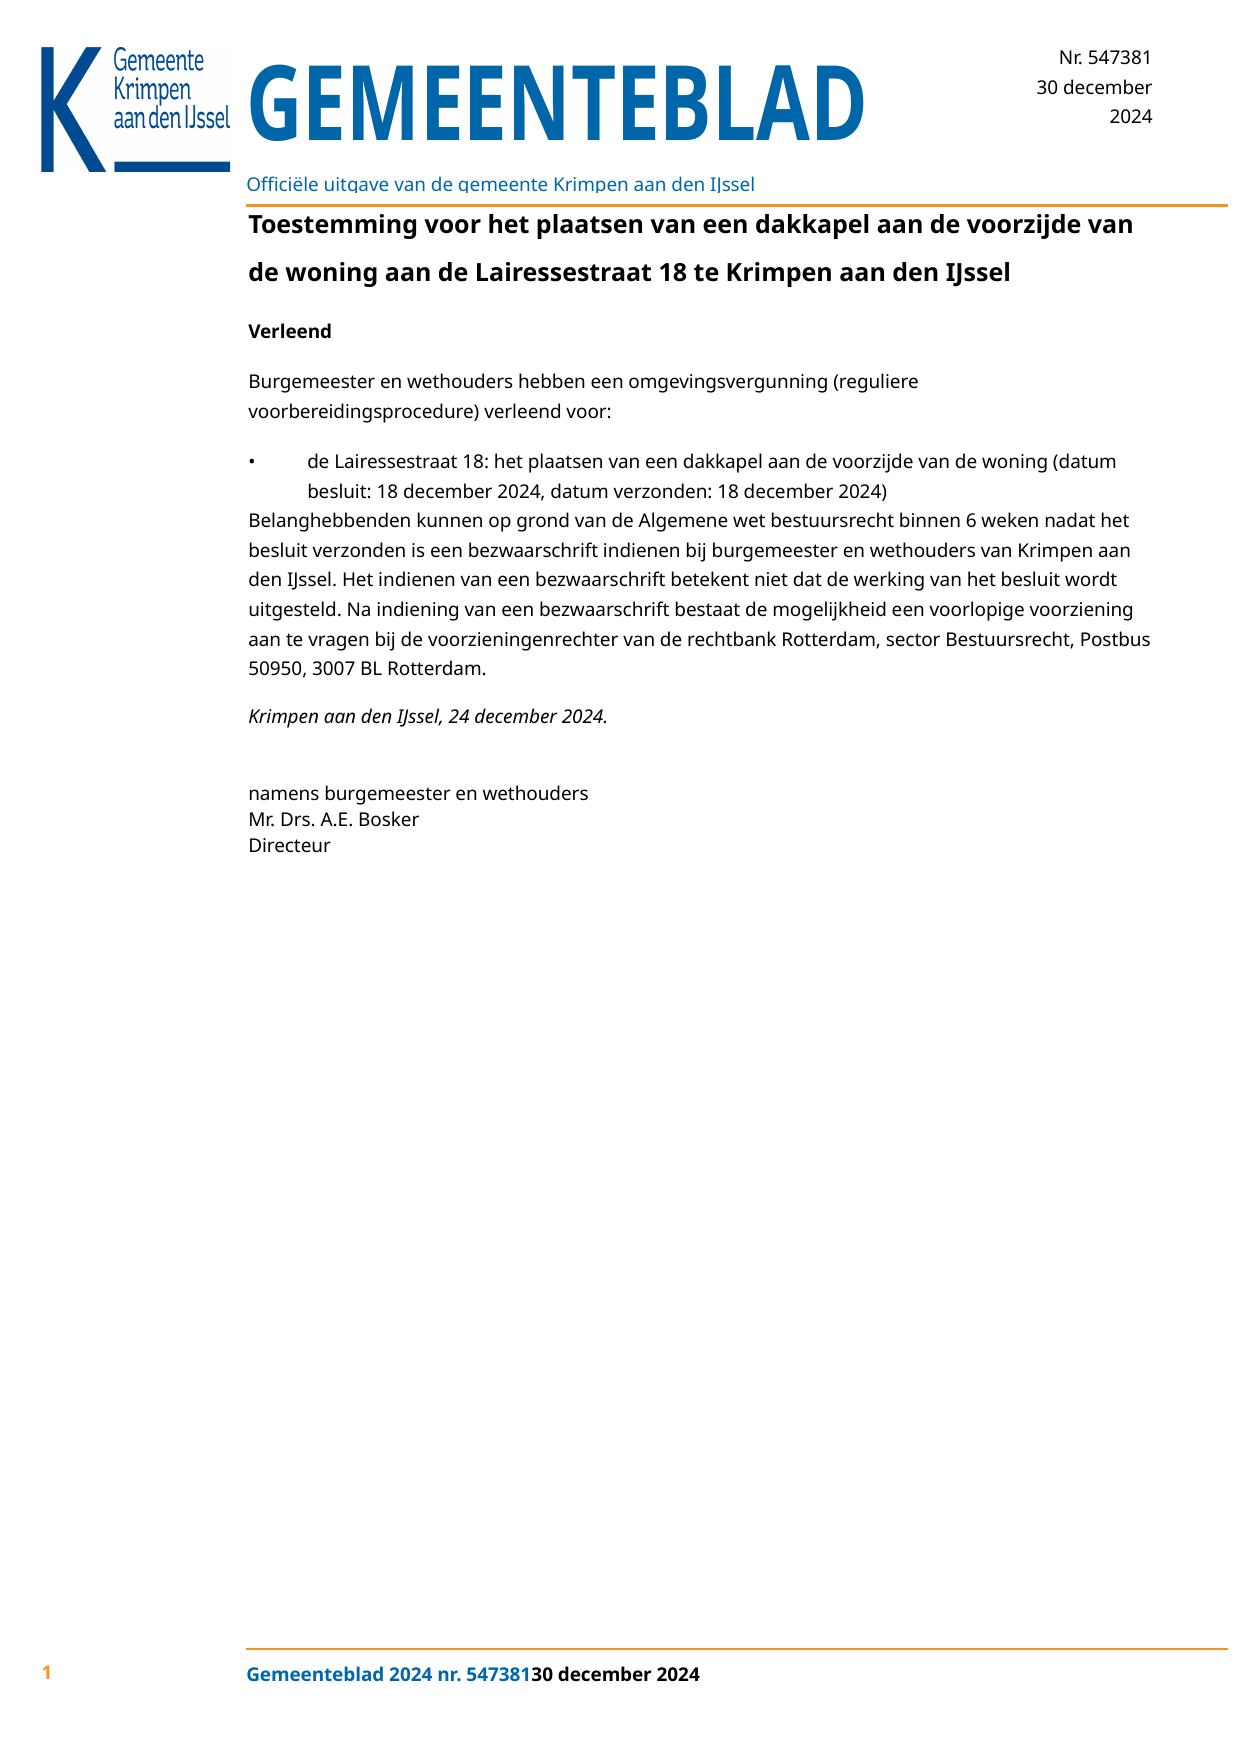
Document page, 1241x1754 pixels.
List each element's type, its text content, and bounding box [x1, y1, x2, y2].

text Toestemming voor het plaatsen van een dakkapel aan de voorzijde van de woning aan de Lairessestraat 18 te Krimpen aan den IJssel [248, 207, 1152, 288]
text Mr. Drs. A.E. Bosker [248, 806, 1152, 832]
text Verleend [248, 318, 1152, 344]
text Belanghebbenden kunnen op grond van de Algemene wet bestuursrecht binnen 6 weken nadat het besluit verzonden is een bezwaarschrift indienen bij burgemeester en wethouders van Krimpen aan den IJssel. Het indienen van een bezwaarschrift betekent niet dat de werking van het besluit wordt uitgesteld. Na indiening van een bezwaarschrift bestaat de mogelijkheid een voorlopige voorziening aan te vragen bij de voorzieningenrechter van de rechtbank Rotterdam, sector Bestuursrecht, Postbus 50950, 3007 BL Rotterdam. [248, 507, 1152, 681]
text Directeur [248, 832, 1152, 858]
picture [41, 47, 231, 172]
text namens burgemeester en wethouders [248, 780, 1152, 806]
text Burgemeester en wethouders hebben een omgevingsvergunning (reguliere voorbereidingsprocedure) verleend voor: [248, 368, 1152, 424]
text Krimpen aan den IJssel, 24 december 2024. [248, 703, 1152, 729]
list de Lairessestraat 18: het plaatsen van een dakkapel aan de voorzijde van de woning (datum besluit: 18 december 2024, datum verzonden: 18 december 2024) [248, 448, 1152, 504]
